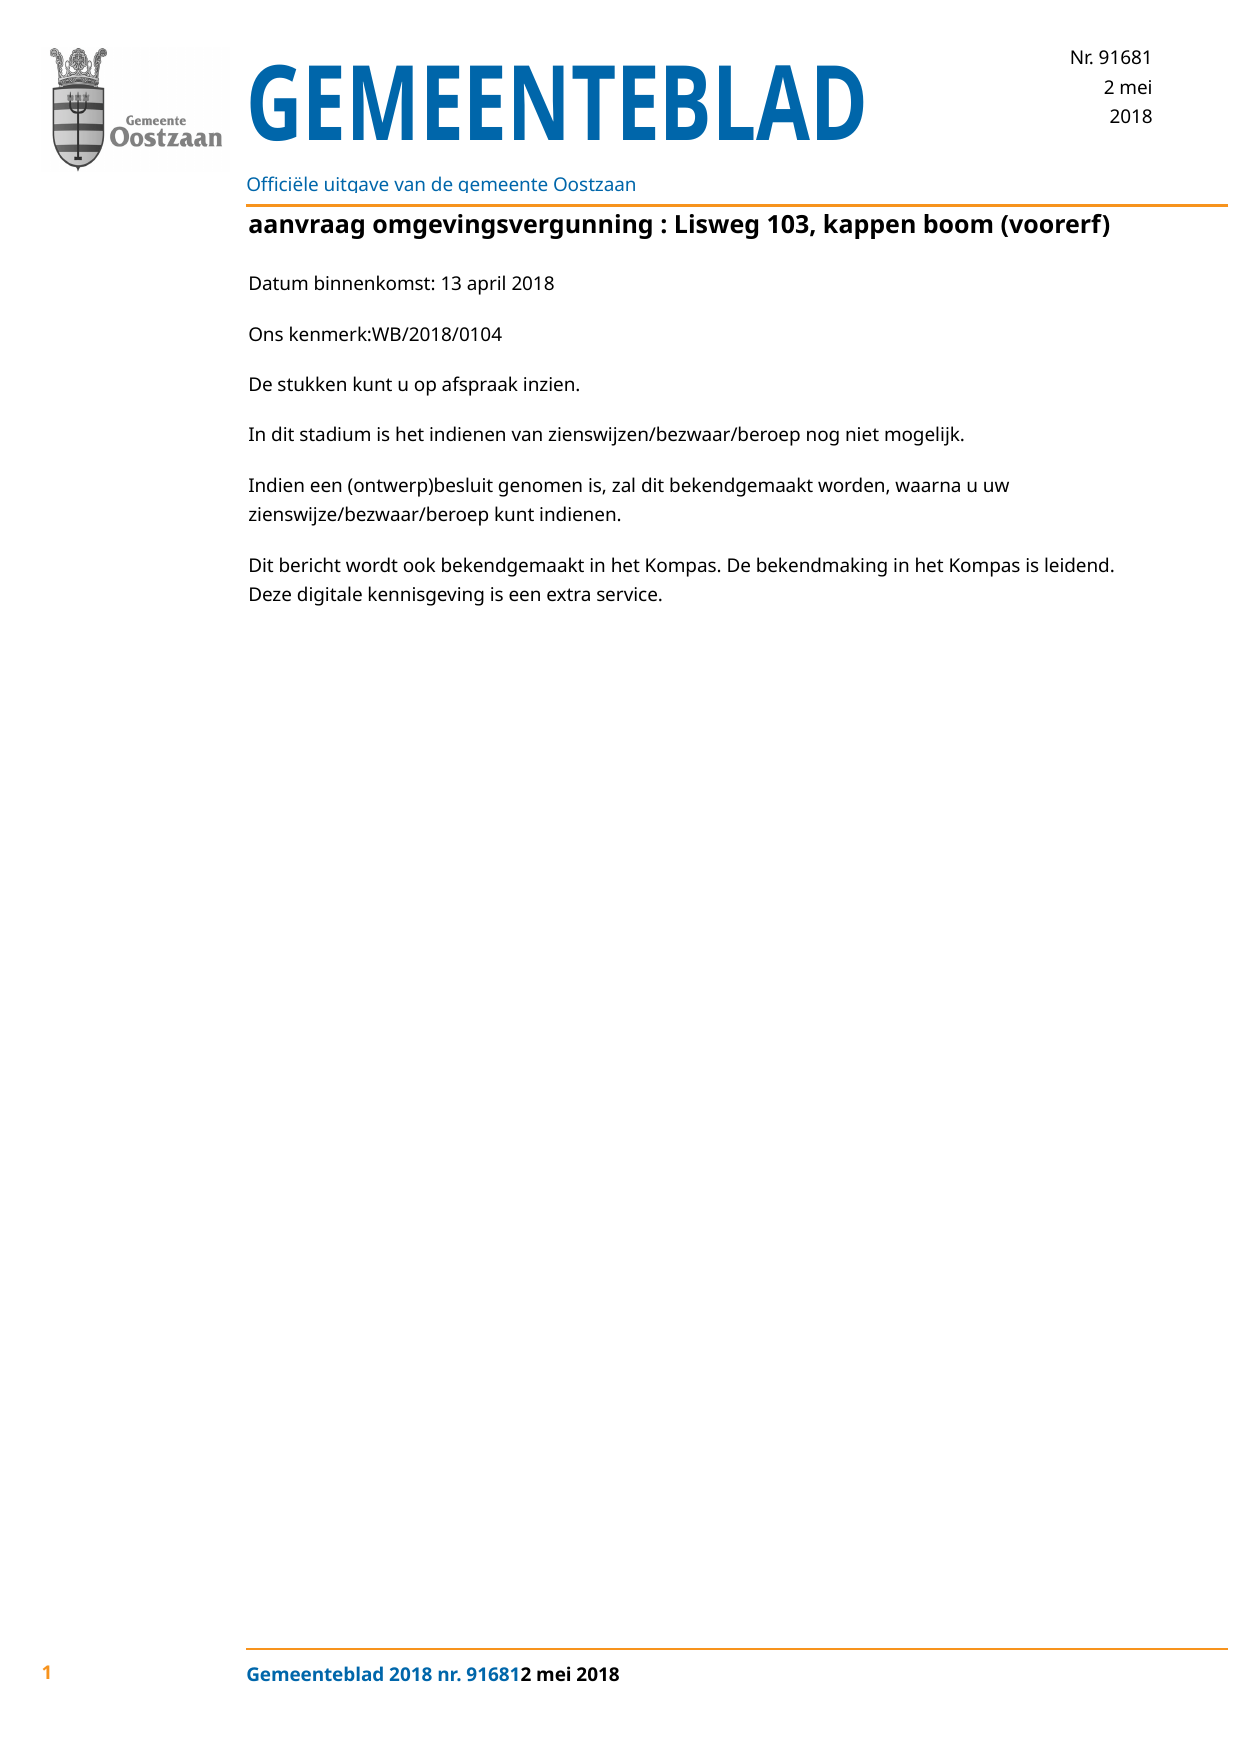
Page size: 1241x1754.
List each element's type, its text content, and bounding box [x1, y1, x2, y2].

text aanvraag omgevingsvergunning : Lisweg 103, kappen boom (voorerf) [248, 207, 1152, 241]
text In dit stadium is het indienen van zienswijzen/bezwaar/beroep nog niet mogelijk. [248, 422, 1152, 447]
text Datum binnenkomst: 13 april 2018 [248, 270, 1152, 296]
text De stukken kunt u op afspraak inzien. [248, 371, 1152, 397]
text Dit bericht wordt ook bekendgemaakt in het Kompas. De bekendmaking in het Kompas is leidend. Deze digitale kennisgeving is een extra service. [248, 552, 1152, 607]
picture [41, 47, 231, 172]
text Ons kenmerk:WB/2018/0104 [248, 321, 1152, 346]
text Indien een (ontwerp)besluit genomen is, zal dit bekendgemaakt worden, waarna u uw zienswijze/bezwaar/beroep kunt indienen. [248, 472, 1152, 527]
